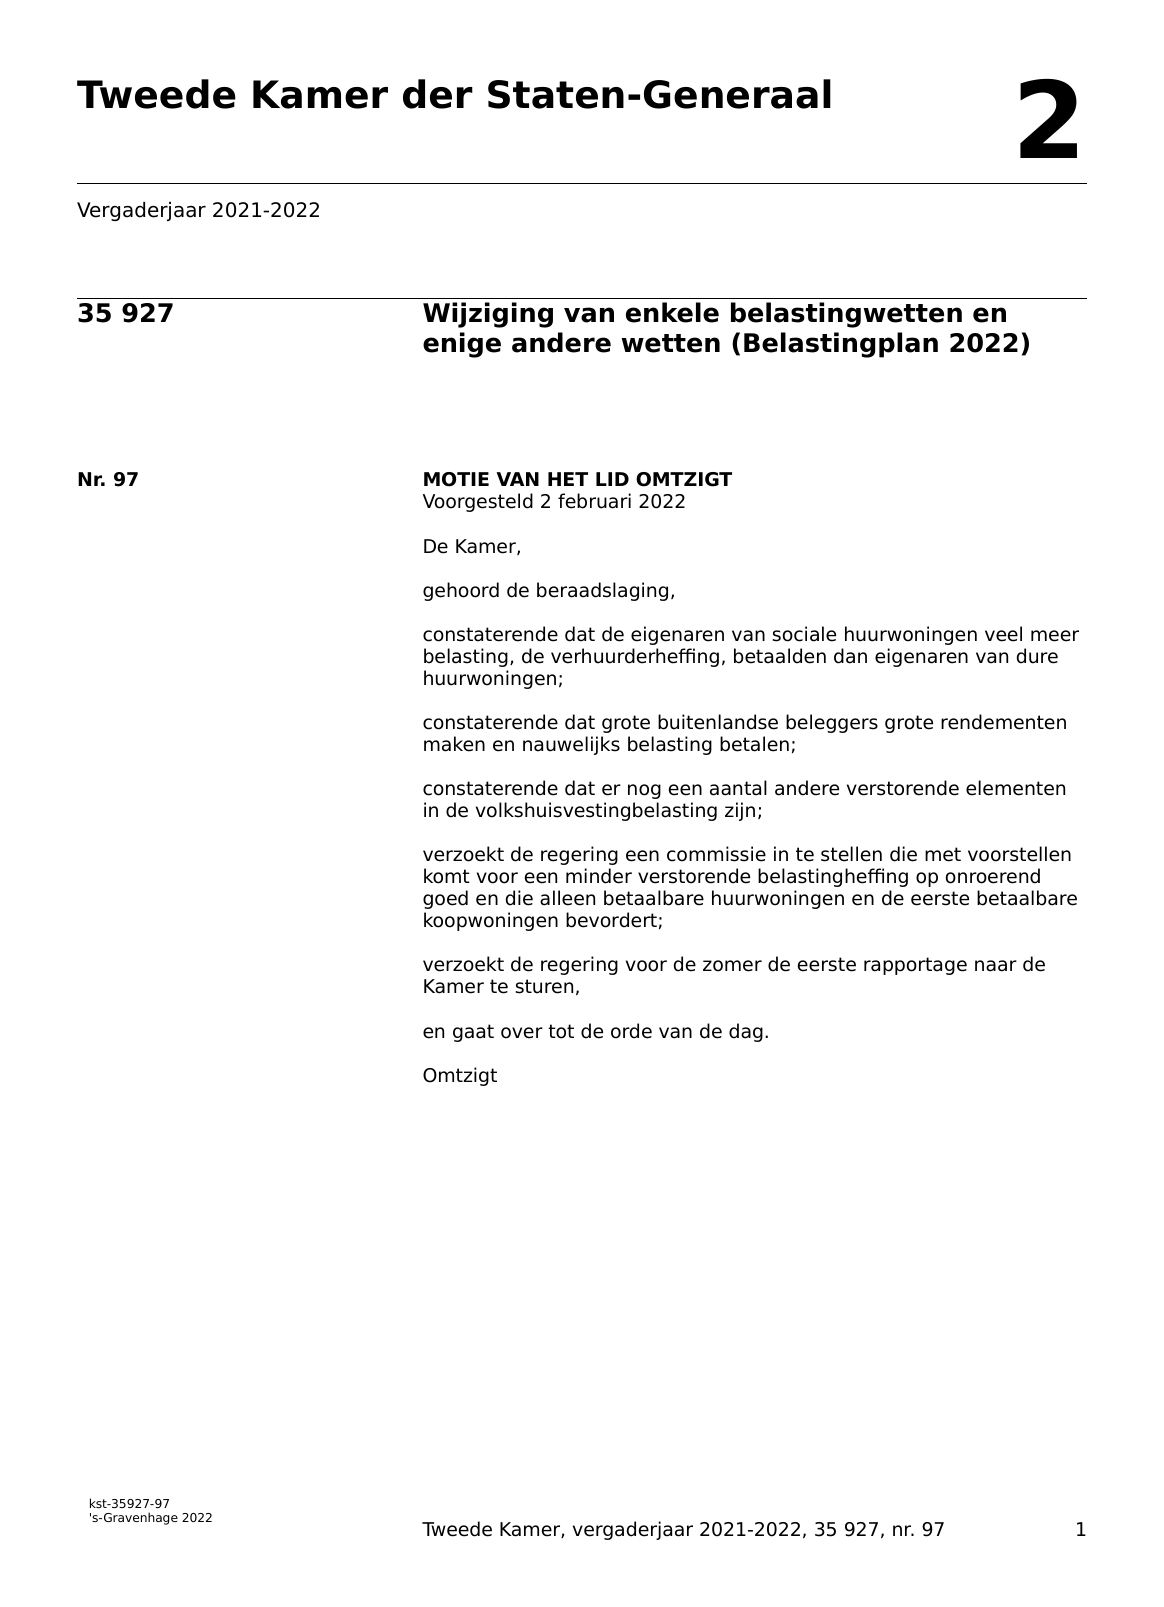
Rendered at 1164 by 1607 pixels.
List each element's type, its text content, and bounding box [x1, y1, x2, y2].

text verzoekt de regering een commissie in te stellen die met voorstellen komt voor een minder verstorende belastingheffing op onroerend goed en die alleen betaalbare huurwoningen en de eerste betaalbare koopwoningen bevordert; [422, 844, 1087, 932]
text De Kamer, [422, 536, 1087, 557]
text kst-35927-97 [88, 1497, 323, 1511]
table_header 2 [886, 59, 1087, 183]
text en gaat over tot de orde van de dag. [422, 1021, 1087, 1042]
text Omtzigt [422, 1065, 1087, 1087]
table_header Tweede Kamer der Staten-Generaal [77, 59, 886, 183]
table_cell Vergaderjaar 2021-2022 [77, 184, 1087, 298]
text verzoekt de regering voor de zomer de eerste rapportage naar de Kamer te sturen, [422, 954, 1087, 998]
subtitle Nr. 97 MOTIE VAN HET LID OMTZIGT [77, 469, 1087, 491]
text 's-Gravenhage 2022 [88, 1511, 323, 1525]
text constaterende dat de eigenaren van sociale huurwoningen veel meer belasting, de verhuurderheffing, betaalden dan eigenaren van dure huurwoningen; [422, 624, 1087, 690]
subtitle 35 927 Wijziging van enkele belastingwetten en enige andere wetten (Belastingplan 2022) [77, 299, 1087, 358]
text constaterende dat grote buitenlandse beleggers grote rendementen maken en nauwelijks belasting betalen; [422, 712, 1087, 756]
text constaterende dat er nog een aantal andere verstorende elementen in de volkshuisvestingbelasting zijn; [422, 778, 1087, 822]
text gehoord de beraadslaging, [422, 580, 1087, 602]
text Voorgesteld 2 februari 2022 [422, 491, 1087, 513]
